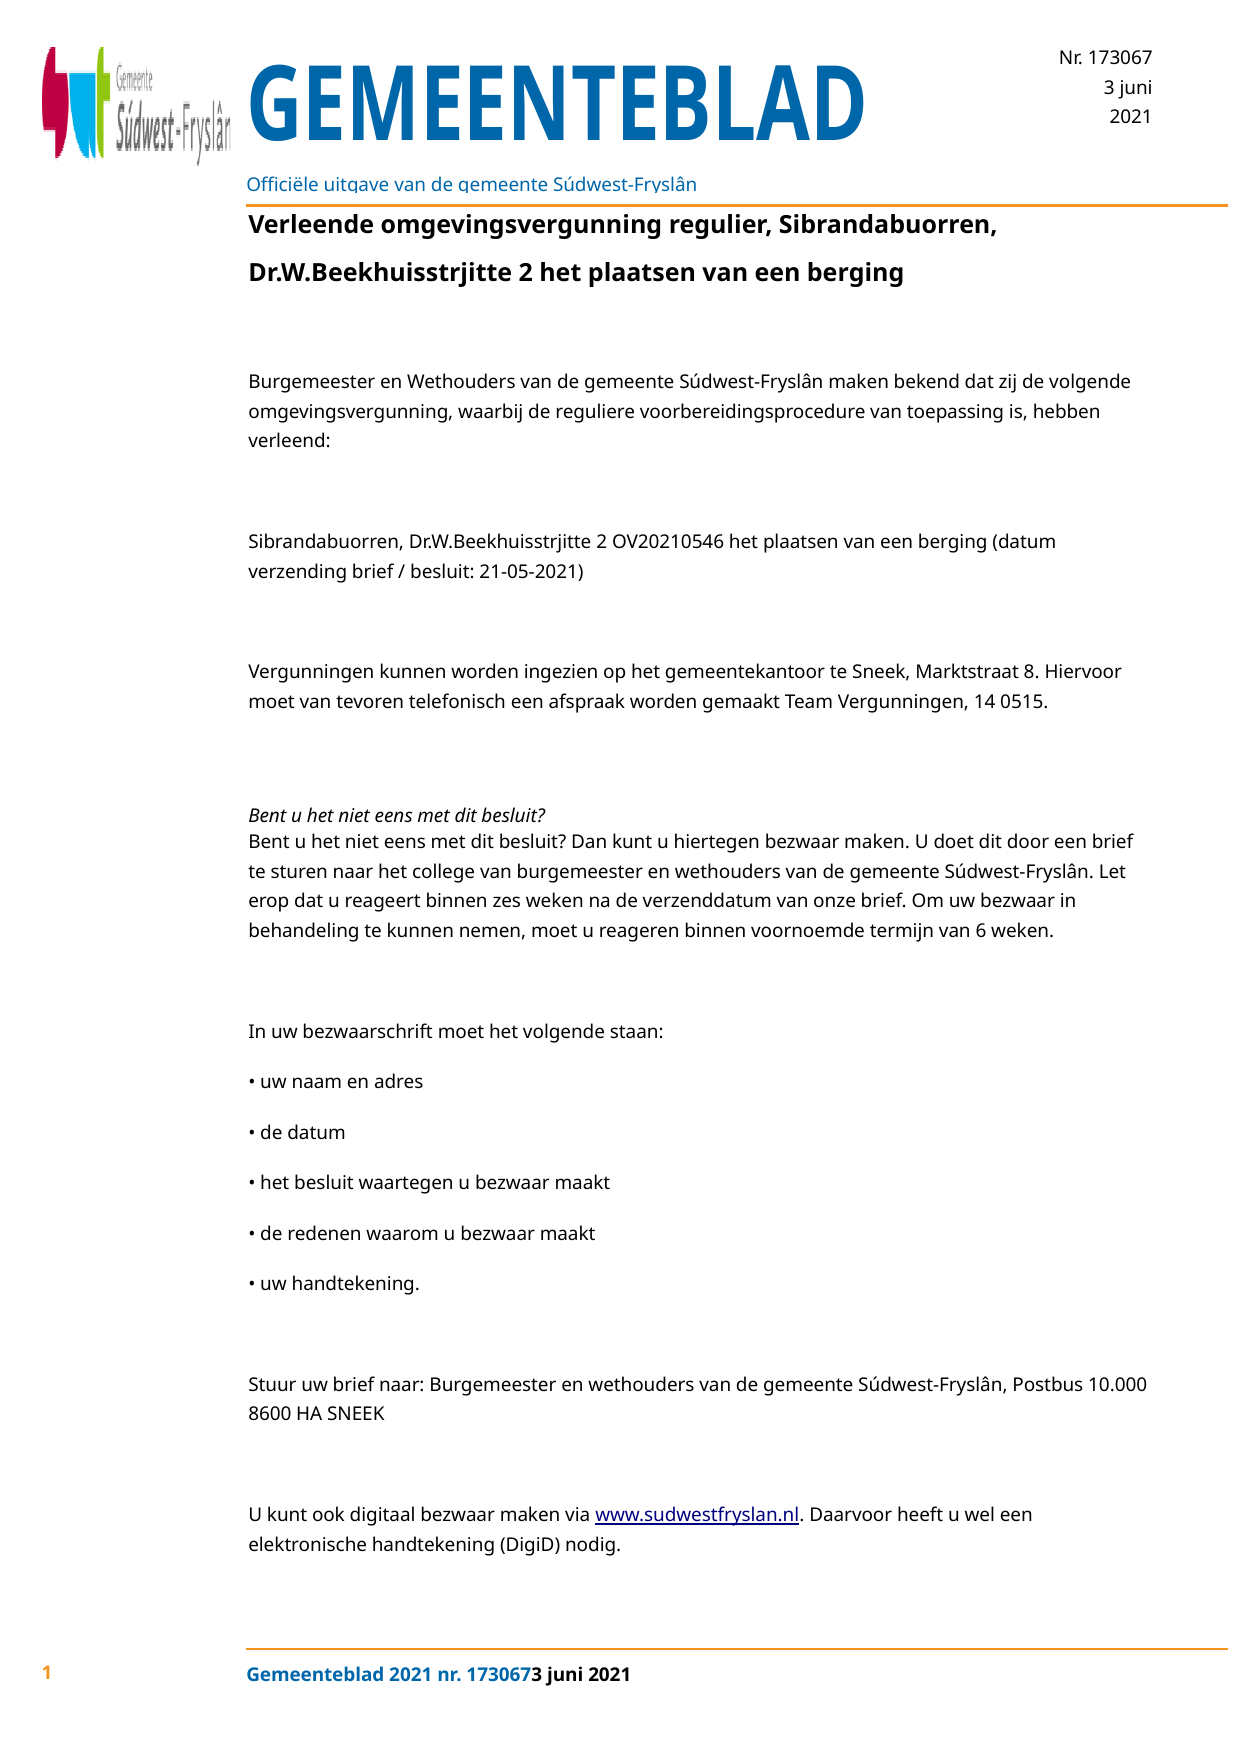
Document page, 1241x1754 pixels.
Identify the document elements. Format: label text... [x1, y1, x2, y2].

picture [41, 47, 231, 172]
text Burgemeester en Wethouders van de gemeente Súdwest-Fryslân maken bekend dat zij de volgende omgevingsvergunning, waarbij de reguliere voorbereidingsprocedure van toepassing is, hebben verleend: [248, 368, 1152, 453]
text Bent u het niet eens met dit besluit? [248, 803, 1152, 828]
text • uw handtekening. [248, 1270, 1152, 1296]
text • de redenen waarom u bezwaar maakt [248, 1220, 1152, 1245]
text U kunt ook digitaal bezwaar maken via www.sudwestfryslan.nl. Daarvoor heeft u wel een elektronische handtekening (DigiD) nodig. [248, 1501, 1152, 1557]
text Vergunningen kunnen worden ingezien op het gemeentekantoor te Sneek, Marktstraat 8. Hiervoor moet van tevoren telefonisch een afspraak worden gemaakt Team Vergunningen, 14 0515. [248, 659, 1152, 714]
text • de datum [248, 1119, 1152, 1144]
text Verleende omgevingsvergunning regulier, Sibrandabuorren, Dr.W.Beekhuisstrjitte 2 het plaatsen van een berging [248, 207, 1152, 288]
text In uw bezwaarschrift moet het volgende staan: [248, 1018, 1152, 1044]
text • het besluit waartegen u bezwaar maakt [248, 1169, 1152, 1195]
text • uw naam en adres [248, 1068, 1152, 1094]
text Bent u het niet eens met dit besluit? Dan kunt u hiertegen bezwaar maken. U doet dit door een brief te sturen naar het college van burgemeester en wethouders van de gemeente Súdwest-Fryslân. Let erop dat u reageert binnen zes weken na de verzenddatum van onze brief. Om uw bezwaar in behandeling te kunnen nemen, moet u reageren binnen voornoemde termijn van 6 weken. [248, 828, 1152, 943]
text Stuur uw brief naar: Burgemeester en wethouders van de gemeente Súdwest-Fryslân, Postbus 10.000 8600 HA SNEEK [248, 1371, 1152, 1426]
text Sibrandabuorren, Dr.W.Beekhuisstrjitte 2 OV20210546 het plaatsen van een berging (datum verzending brief / besluit: 21-05-2021) [248, 528, 1152, 584]
